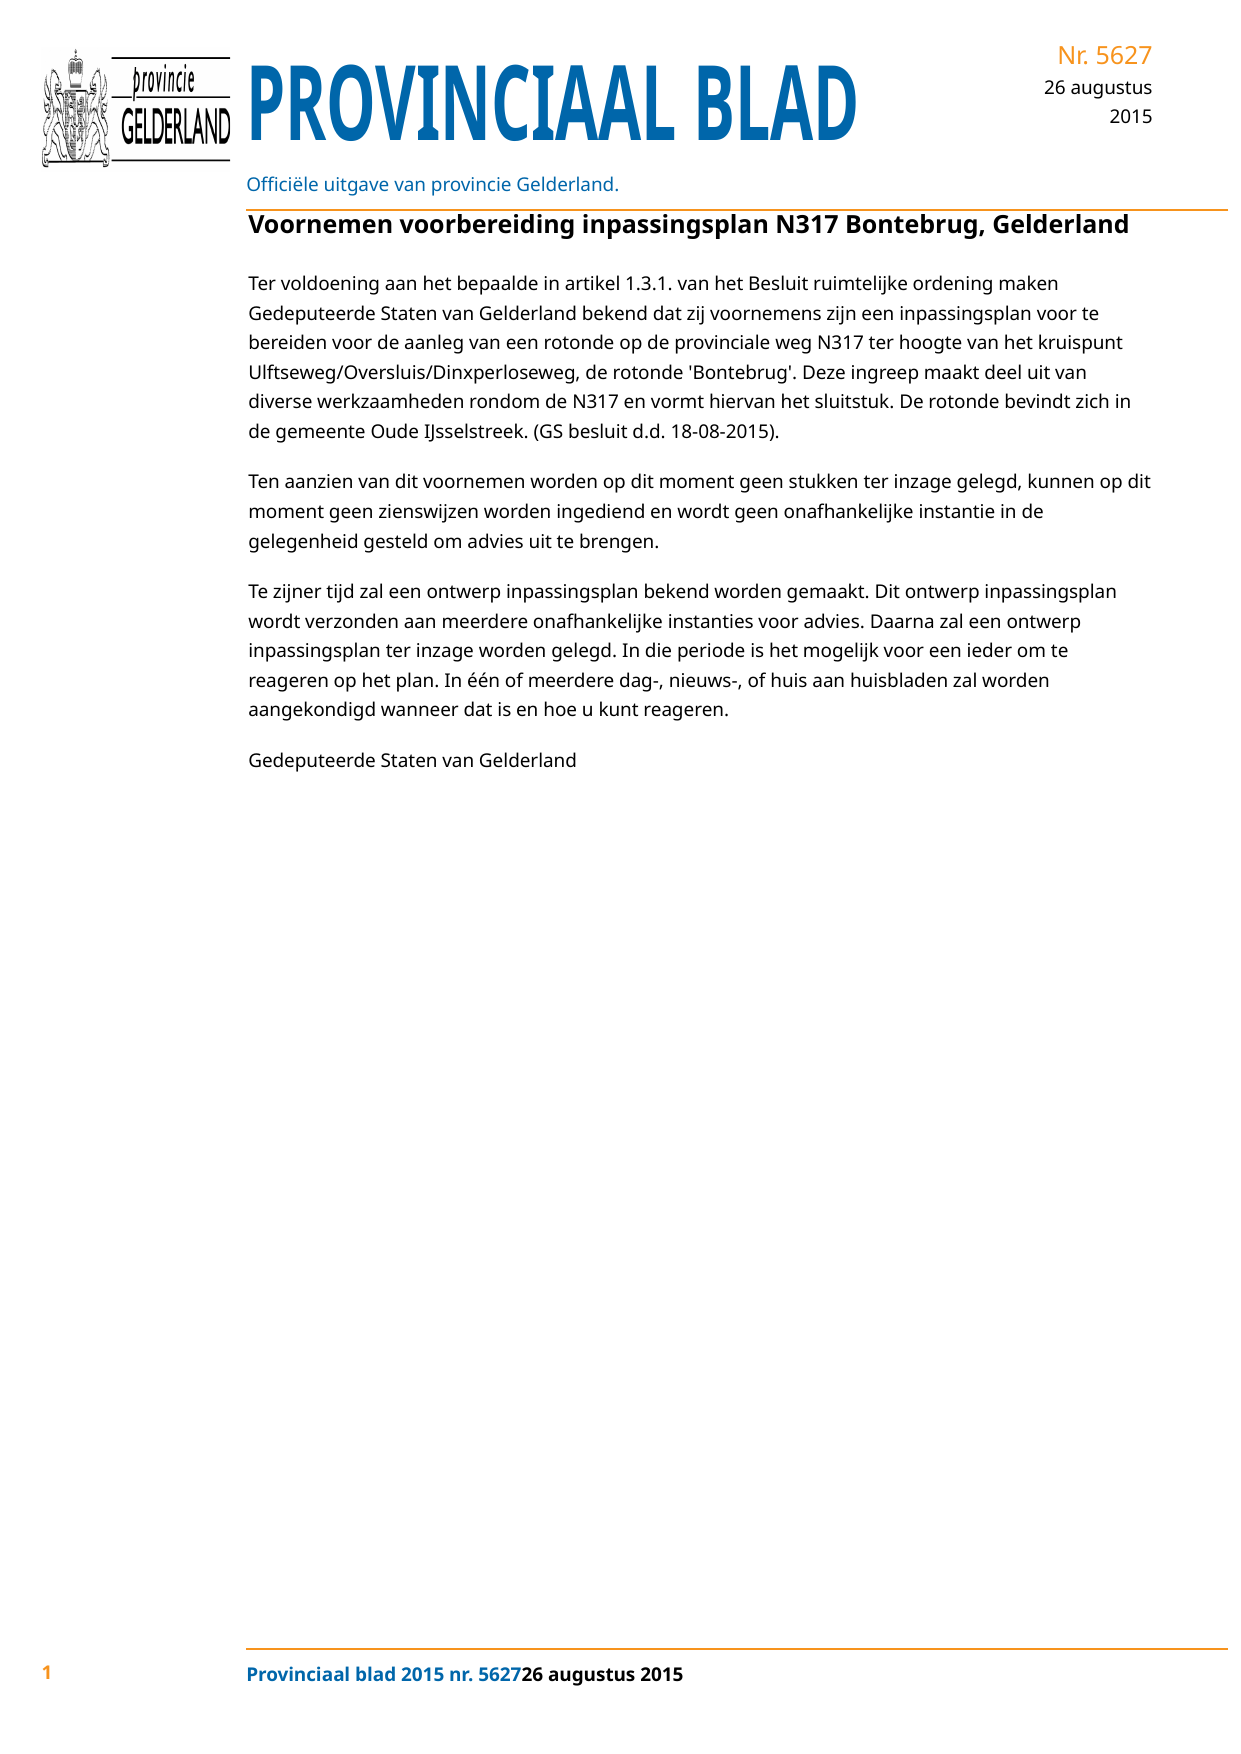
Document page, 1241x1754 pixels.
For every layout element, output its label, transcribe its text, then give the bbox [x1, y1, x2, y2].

text Gedeputeerde Staten van Gelderland [248, 747, 1152, 773]
text Ten aanzien van dit voornemen worden op dit moment geen stukken ter inzage gelegd, kunnen op dit moment geen zienswijzen worden ingediend en wordt geen onafhankelijke instantie in de gelegenheid gesteld om advies uit te brengen. [248, 469, 1152, 553]
picture [41, 47, 231, 172]
text Te zijner tijd zal een ontwerp inpassingsplan bekend worden gemaakt. Dit ontwerp inpassingsplan wordt verzonden aan meerdere onafhankelijke instanties voor advies. Daarna zal een ontwerp inpassingsplan ter inzage worden gelegd. In die periode is het mogelijk voor een ieder om te reageren op het plan. In één of meerdere dag-, nieuws-, of huis aan huisbladen zal worden aangekondigd wanneer dat is en hoe u kunt reageren. [248, 578, 1152, 722]
text Ter voldoening aan het bepaalde in artikel 1.3.1. van het Besluit ruimtelijke ordening maken Gedeputeerde Staten van Gelderland bekend dat zij voornemens zijn een inpassingsplan voor te bereiden voor de aanleg van een rotonde op de provinciale weg N317 ter hoogte van het kruispunt Ulftseweg/Oversluis/Dinxperloseweg, de rotonde 'Bontebrug'. Deze ingreep maakt deel uit van diverse werkzaamheden rondom de N317 en vormt hiervan het sluitstuk. De rotonde bevindt zich in de gemeente Oude IJsselstreek. (GS besluit d.d. 18-08-2015). [248, 270, 1152, 444]
text Voornemen voorbereiding inpassingsplan N317 Bontebrug, Gelderland [248, 211, 1152, 241]
